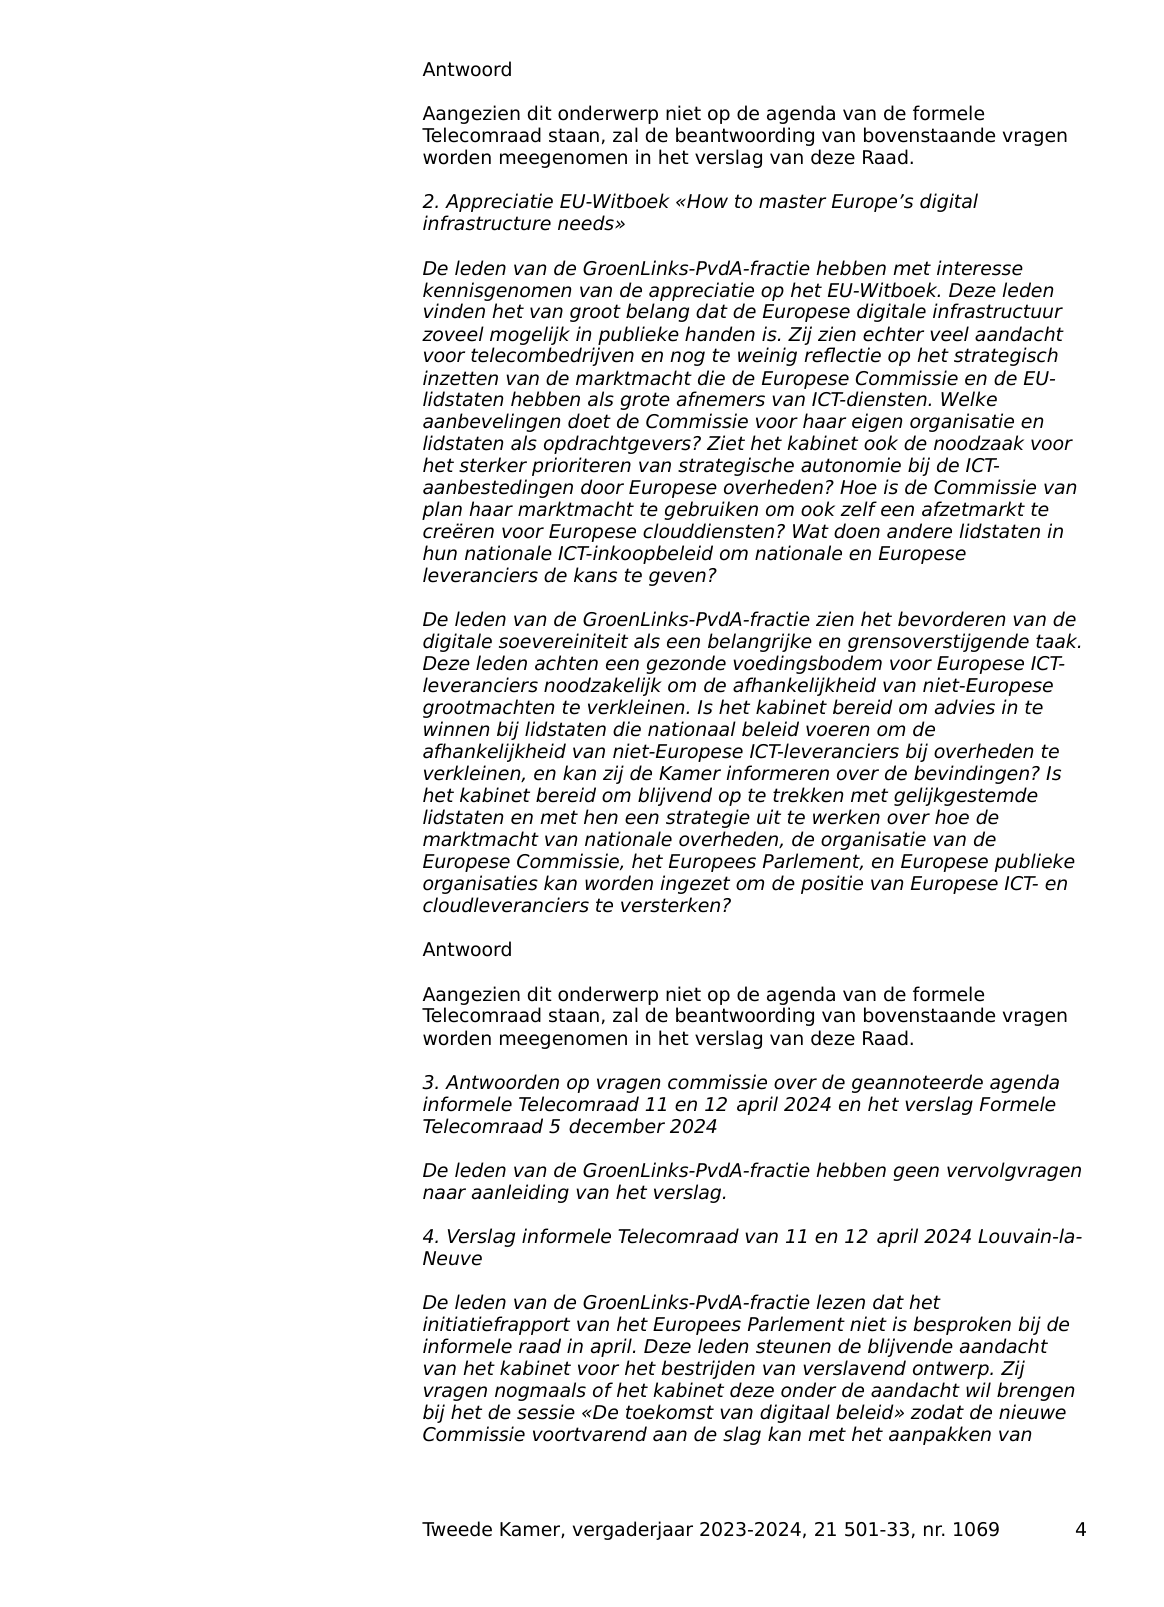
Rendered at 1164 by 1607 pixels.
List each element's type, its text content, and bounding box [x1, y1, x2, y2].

text Aangezien dit onderwerp niet op de agenda van de formele Telecomraad staan, zal de beantwoording van bovenstaande vragen worden meegenomen in het verslag van deze Raad. [422, 983, 1087, 1049]
subtitle 4. Verslag informele Telecomraad van 11 en 12 april 2024 Louvain-la-Neuve [422, 1226, 1087, 1270]
subtitle Antwoord [422, 59, 1087, 81]
text De leden van de GroenLinks-PvdA-fractie zien het bevorderen van de digitale soevereiniteit als een belangrijke en grensoverstijgende taak. Deze leden achten een gezonde voedingsbodem voor Europese ICT-leveranciers noodzakelijk om de afhankelijkheid van niet-Europese grootmachten te verkleinen. Is het kabinet bereid om advies in te winnen bij lidstaten die nationaal beleid voeren om de afhankelijkheid van niet-Europese ICT-leveranciers bij overheden te verkleinen, en kan zij de Kamer informeren over de bevindingen? Is het kabinet bereid om blijvend op te trekken met gelijkgestemde lidstaten en met hen een strategie uit te werken over hoe de marktmacht van nationale overheden, de organisatie van de Europese Commissie, het Europees Parlement, en Europese publieke organisaties kan worden ingezet om de positie van Europese ICT- en cloudleveranciers te versterken? [422, 609, 1087, 917]
subtitle 2. Appreciatie EU-Witboek «How to master Europe’s digital infrastructure needs» [422, 191, 1087, 235]
subtitle 3. Antwoorden op vragen commissie over de geannoteerde agenda informele Telecomraad 11 en 12 april 2024 en het verslag Formele Telecomraad 5 december 2024 [422, 1072, 1087, 1137]
subtitle Antwoord [422, 939, 1087, 961]
text Aangezien dit onderwerp niet op de agenda van de formele Telecomraad staan, zal de beantwoording van bovenstaande vragen worden meegenomen in het verslag van deze Raad. [422, 103, 1087, 169]
text De leden van de GroenLinks-PvdA-fractie hebben met interesse kennisgenomen van de appreciatie op het EU-Witboek. Deze leden vinden het van groot belang dat de Europese digitale infrastructuur zoveel mogelijk in publieke handen is. Zij zien echter veel aandacht voor telecombedrijven en nog te weinig reflectie op het strategisch inzetten van de marktmacht die de Europese Commissie en de EU-lidstaten hebben als grote afnemers van ICT-diensten. Welke aanbevelingen doet de Commissie voor haar eigen organisatie en lidstaten als opdrachtgevers? Ziet het kabinet ook de noodzaak voor het sterker prioriteren van strategische autonomie bij de ICT-aanbestedingen door Europese overheden? Hoe is de Commissie van plan haar marktmacht te gebruiken om ook zelf een afzetmarkt te creëren voor Europese clouddiensten? Wat doen andere lidstaten in hun nationale ICT-inkoopbeleid om nationale en Europese leveranciers de kans te geven? [422, 257, 1087, 587]
text De leden van de GroenLinks-PvdA-fractie hebben geen vervolgvragen naar aanleiding van het verslag. [422, 1160, 1087, 1204]
text De leden van de GroenLinks-PvdA-fractie lezen dat het initiatiefrapport van het Europees Parlement niet is besproken bij de informele raad in april. Deze leden steunen de blijvende aandacht van het kabinet voor het bestrijden van verslavend ontwerp. Zij vragen nogmaals of het kabinet deze onder de aandacht wil brengen bij het de sessie «De toekomst van digitaal beleid» zodat de nieuwe Commissie voortvarend aan de slag kan met het aanpakken van [422, 1292, 1087, 1446]
